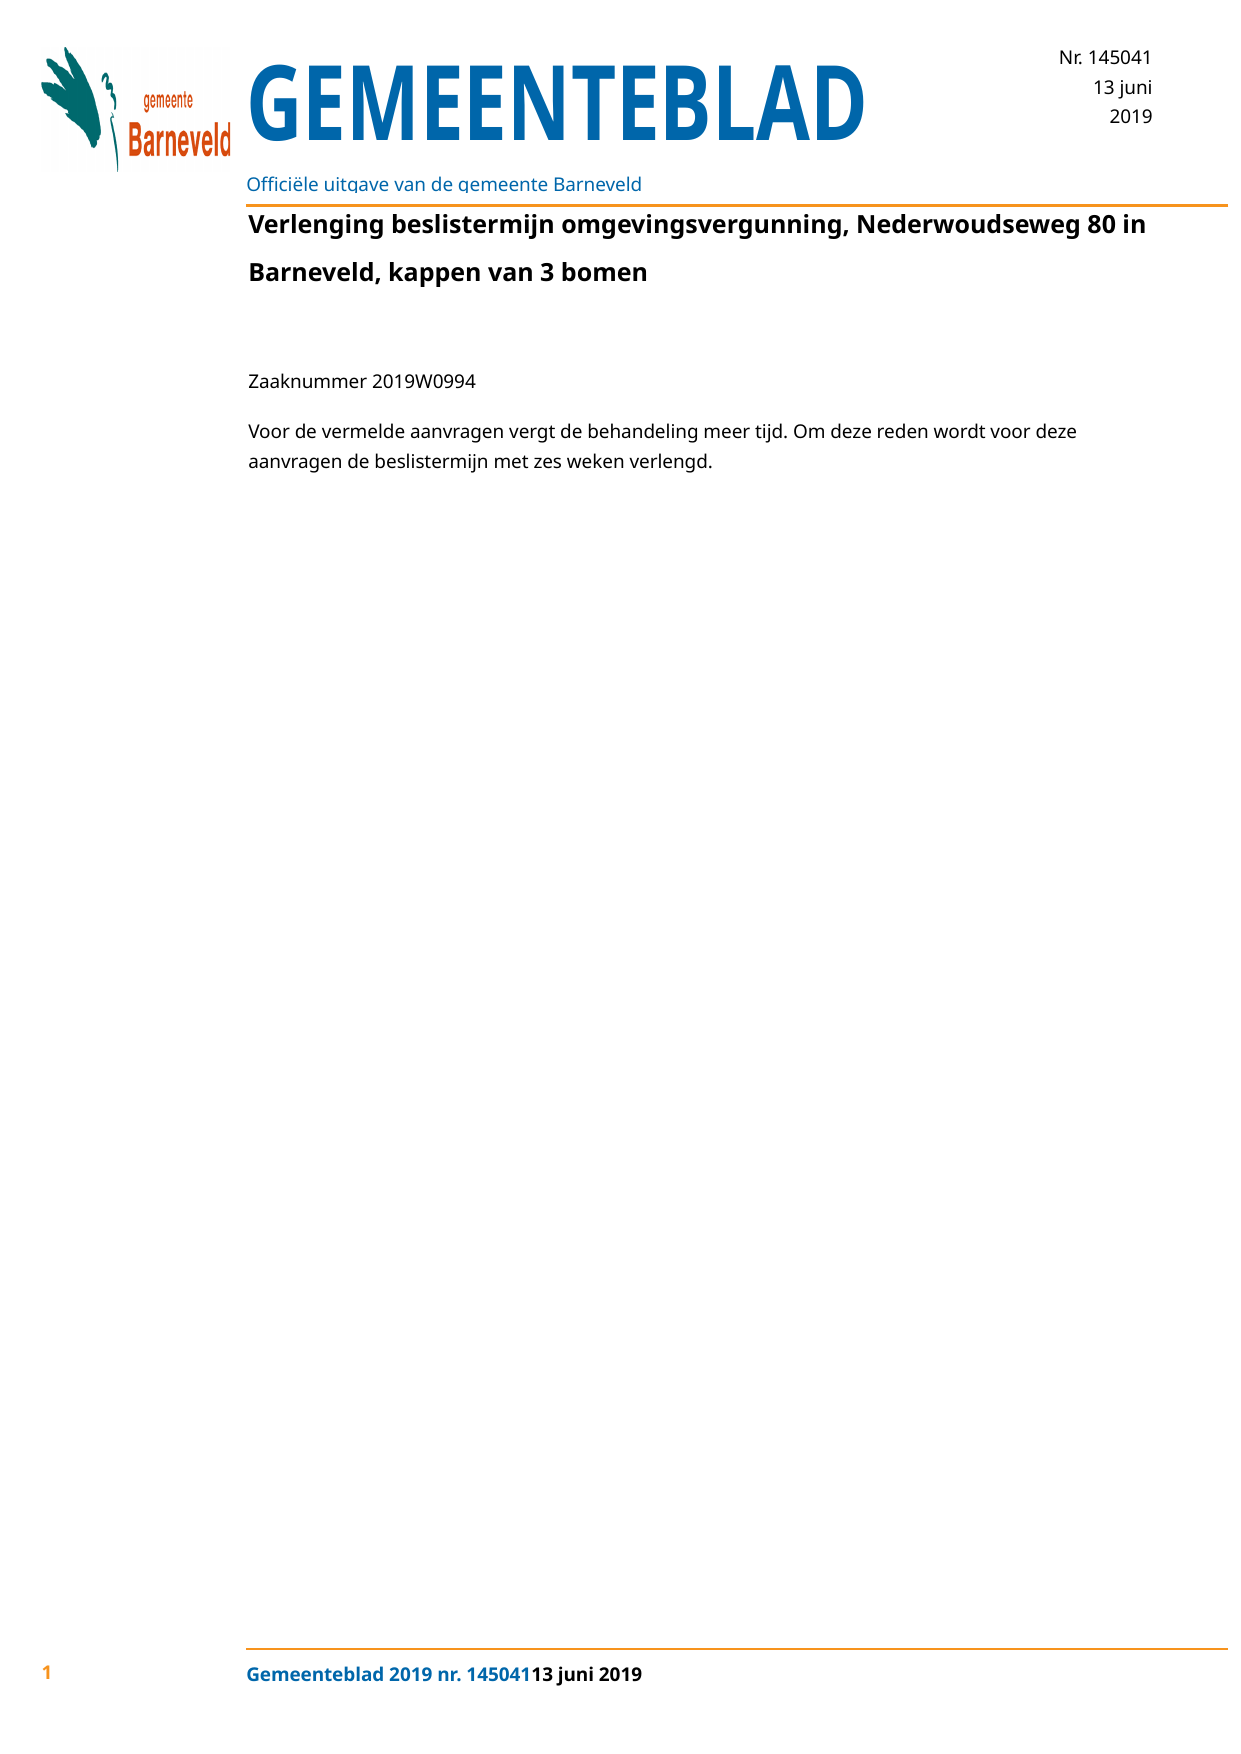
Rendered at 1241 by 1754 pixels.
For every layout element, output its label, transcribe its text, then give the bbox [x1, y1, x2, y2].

text Verlenging beslistermijn omgevingsvergunning, Nederwoudseweg 80 in Barneveld, kappen van 3 bomen [248, 207, 1152, 288]
text Voor de vermelde aanvragen vergt de behandeling meer tijd. Om deze reden wordt voor deze aanvragen de beslistermijn met zes weken verlengd. [248, 419, 1152, 474]
picture [41, 47, 231, 172]
text Zaaknummer 2019W0994 [248, 368, 1152, 394]
